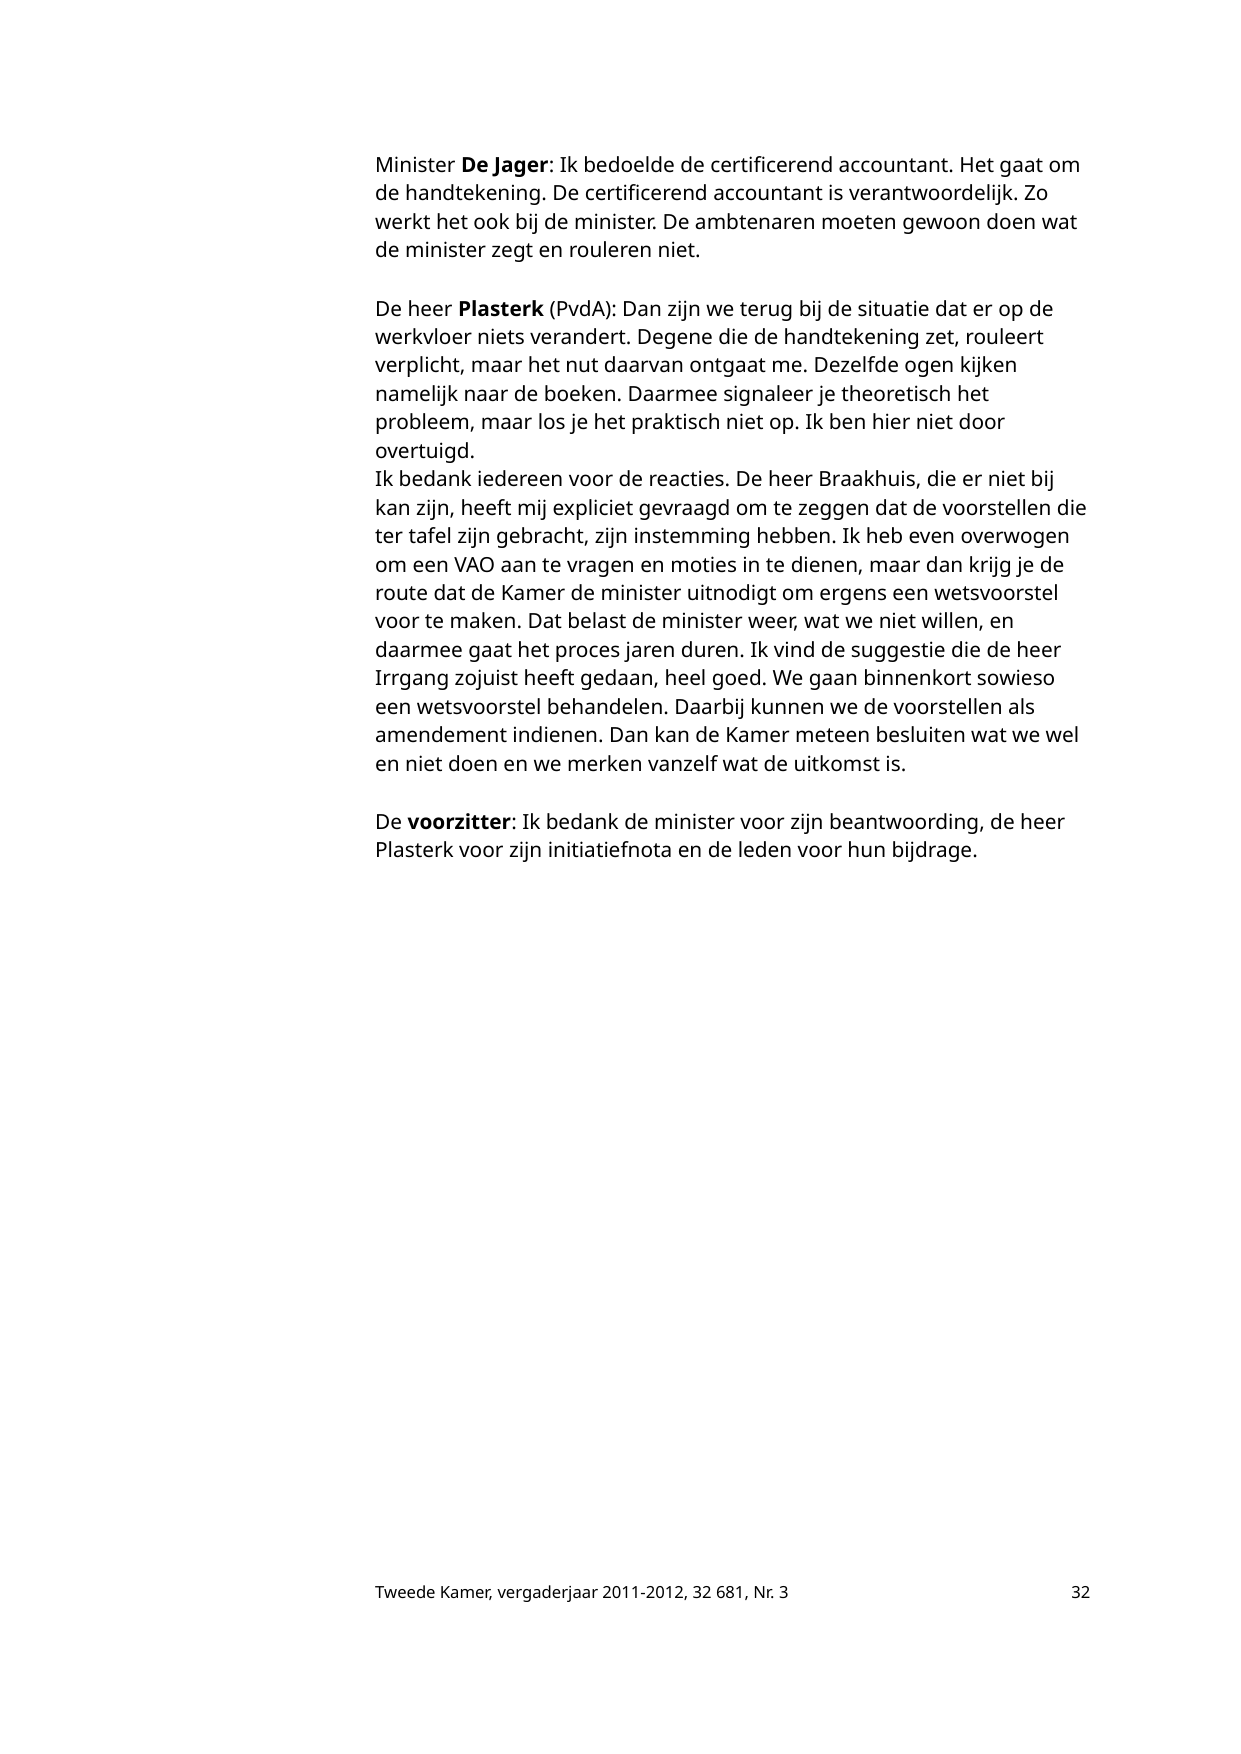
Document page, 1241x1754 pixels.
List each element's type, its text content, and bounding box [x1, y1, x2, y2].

text De heer Plasterk (PvdA): Dan zijn we terug bij de situatie dat er op de werkvloer niets verandert. Degene die de handtekening zet, rouleert verplicht, maar het nut daarvan ontgaat me. Dezelfde ogen kijken namelijk naar de boeken. Daarmee signaleer je theoretisch het probleem, maar los je het praktisch niet op. Ik ben hier niet door overtuigd. [375, 294, 1090, 464]
text De voorzitter: Ik bedank de minister voor zijn beantwoording, de heer Plasterk voor zijn initiatiefnota en de leden voor hun bijdrage. [375, 807, 1090, 864]
text Minister De Jager: Ik bedoelde de certificerend accountant. Het gaat om de handtekening. De certificerend accountant is verantwoordelijk. Zo werkt het ook bij de minister. De ambtenaren moeten gewoon doen wat de minister zegt en rouleren niet. [375, 150, 1090, 264]
text Ik bedank iedereen voor de reacties. De heer Braakhuis, die er niet bij kan zijn, heeft mij expliciet gevraagd om te zeggen dat de voorstellen die ter tafel zijn gebracht, zijn instemming hebben. Ik heb even overwogen om een VAO aan te vragen en moties in te dienen, maar dan krijg je de route dat de Kamer de minister uitnodigt om ergens een wetsvoorstel voor te maken. Dat belast de minister weer, wat we niet willen, en daarmee gaat het proces jaren duren. Ik vind de suggestie die de heer Irrgang zojuist heeft gedaan, heel goed. We gaan binnenkort sowieso een wetsvoorstel behandelen. Daarbij kunnen we de voorstellen als amendement indienen. Dan kan de Kamer meteen besluiten wat we wel en niet doen en we merken vanzelf wat de uitkomst is. [375, 464, 1090, 777]
